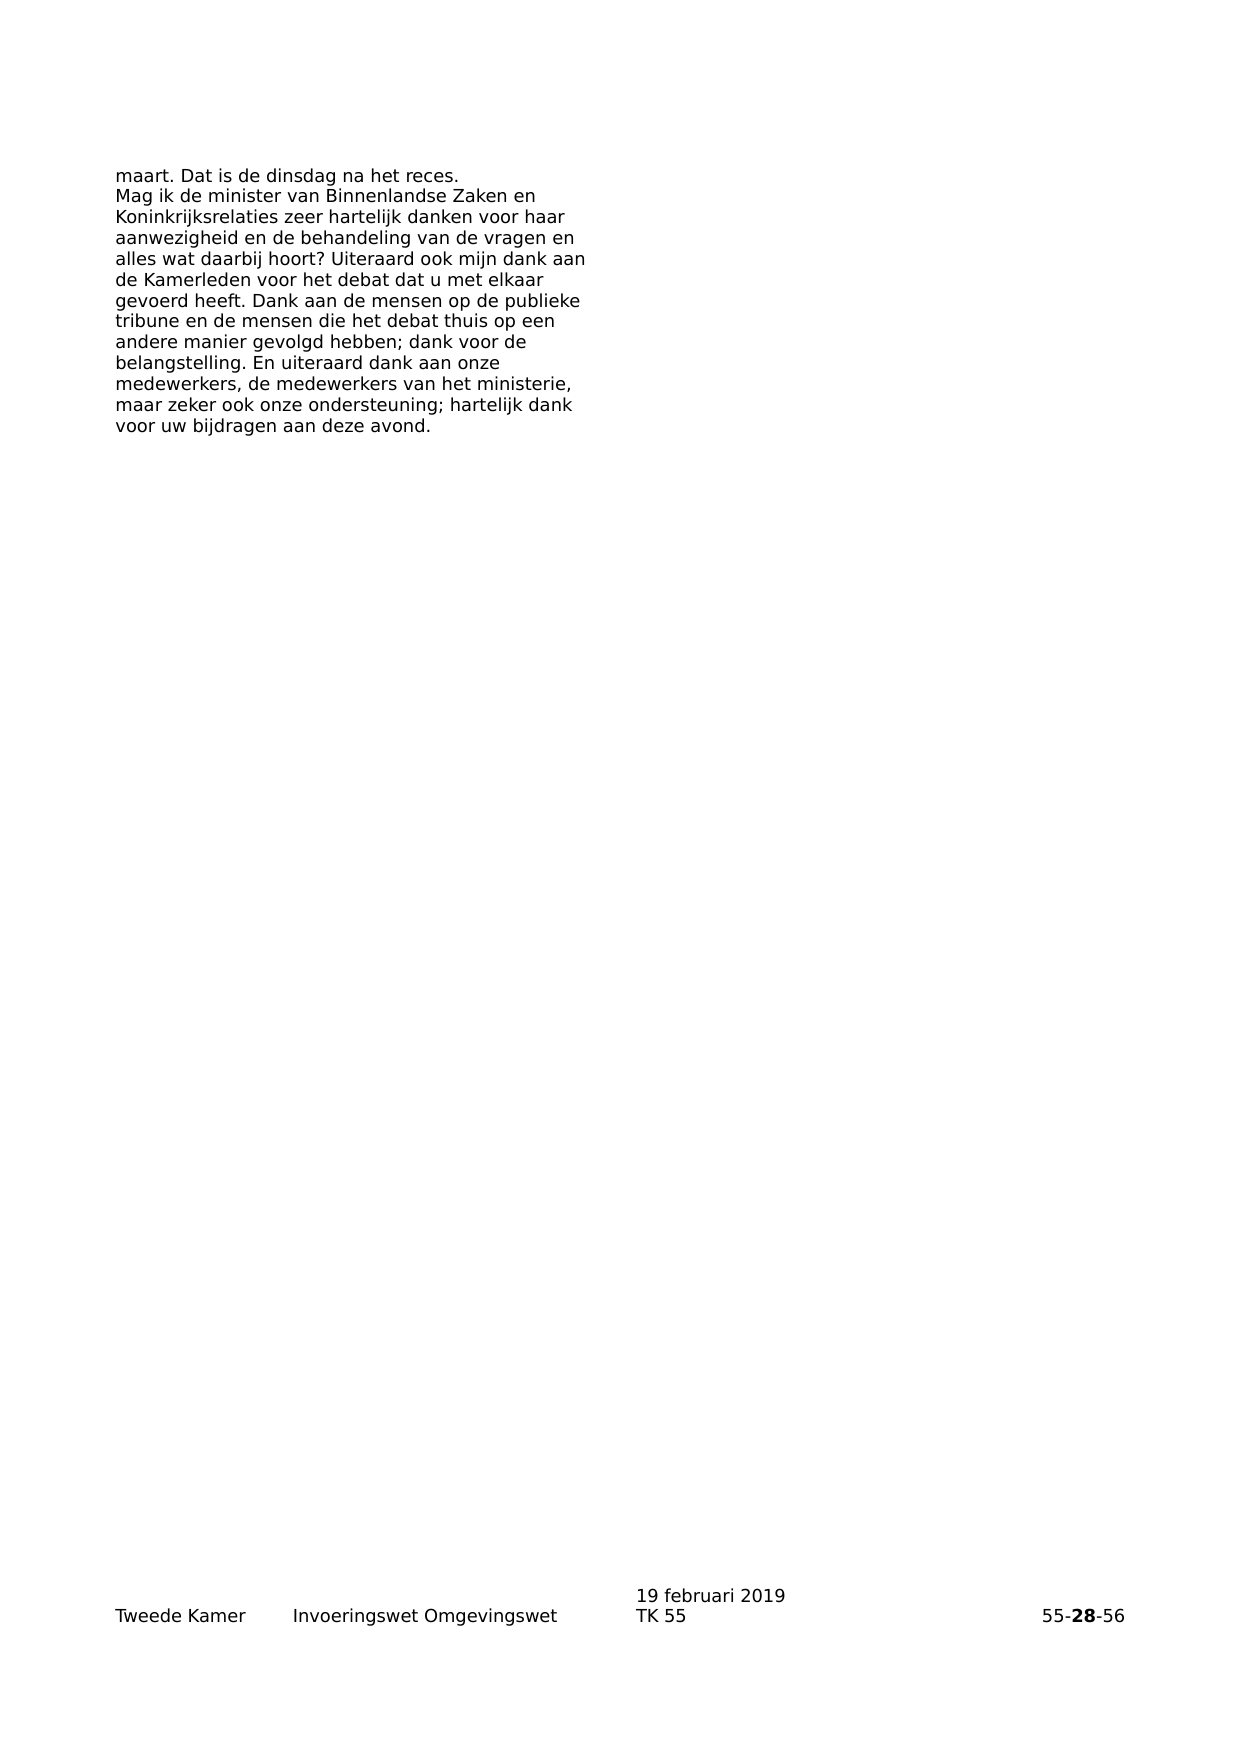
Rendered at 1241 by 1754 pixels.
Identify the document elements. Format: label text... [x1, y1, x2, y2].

text Mag ik de minister van Binnenlandse Zaken en Koninkrijksrelaties zeer hartelijk danken voor haar aanwezigheid en de behandeling van de vragen en alles wat daarbij hoort? Uiteraard ook mijn dank aan de Kamerleden voor het debat dat u met elkaar gevoerd heeft. Dank aan de mensen op de publieke tribune en de mensen die het debat thuis op een andere manier gevolgd hebben; dank voor de belangstelling. En uiteraard dank aan onze medewerkers, de medewerkers van het ministerie, maar zeker ook onze ondersteuning; hartelijk dank voor uw bijdragen aan deze avond. [115, 186, 605, 436]
text maart. Dat is de dinsdag na het reces. [115, 165, 605, 186]
